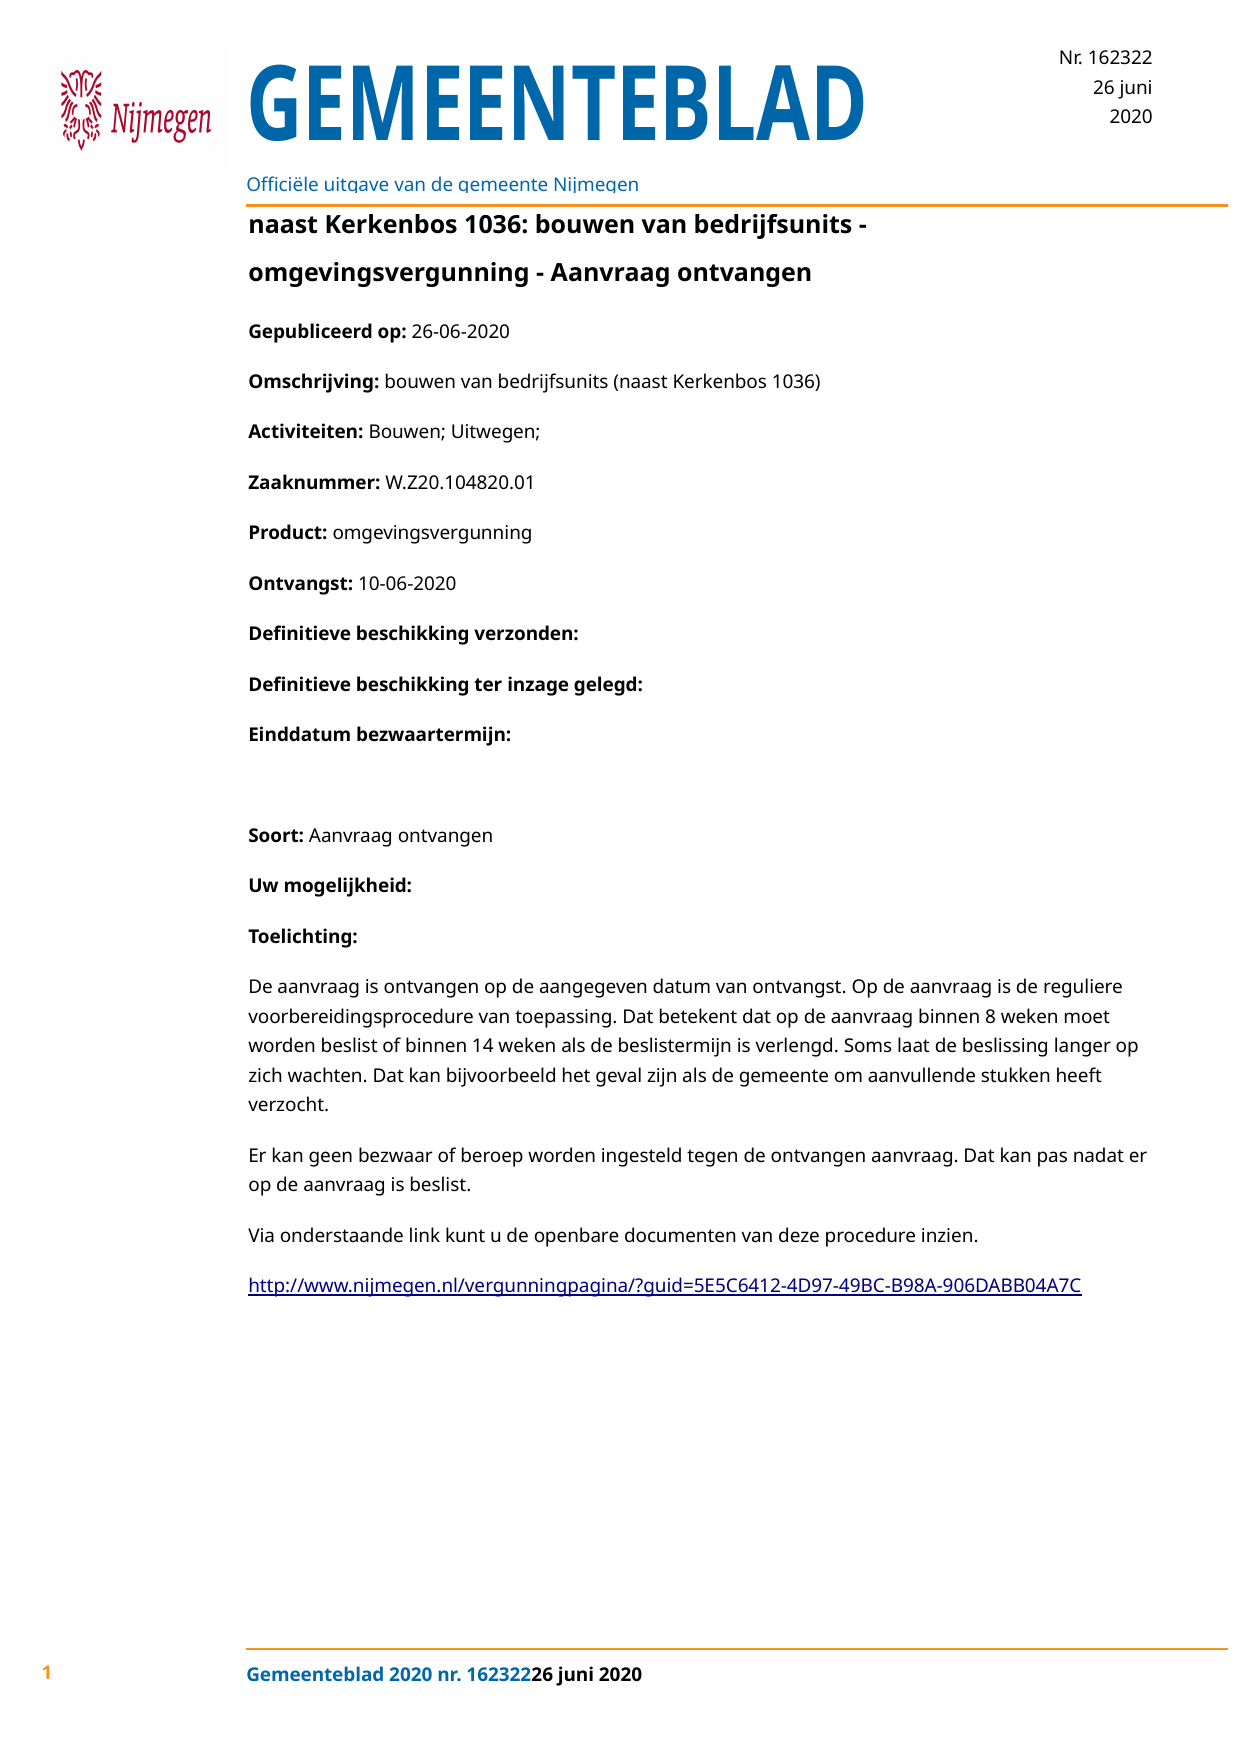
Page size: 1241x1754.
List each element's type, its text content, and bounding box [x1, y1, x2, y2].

text Definitieve beschikking ter inzage gelegd: [248, 671, 1152, 697]
text Activiteiten: Bouwen; Uitwegen; [248, 419, 1152, 444]
text Soort: Aanvraag ontvangen [248, 822, 1152, 848]
text Via onderstaande link kunt u de openbare documenten van deze procedure inzien. [248, 1222, 1152, 1248]
text Definitieve beschikking verzonden: [248, 620, 1152, 646]
text Uw mogelijkheid: [248, 872, 1152, 898]
picture [41, 47, 231, 172]
text Ontvangst: 10-06-2020 [248, 570, 1152, 596]
text Einddatum bezwaartermijn: [248, 721, 1152, 747]
text http://www.nijmegen.nl/vergunningpagina/?guid=5E5C6412-4D97-49BC-B98A-906DABB04A7C [248, 1272, 1152, 1298]
text naast Kerkenbos 1036: bouwen van bedrijfsunits - omgevingsvergunning - Aanvraag ontvangen [248, 207, 1152, 288]
text Product: omgevingsvergunning [248, 519, 1152, 545]
text Toelichting: [248, 923, 1152, 949]
text Gepubliceerd op: 26-06-2020 [248, 318, 1152, 344]
text Omschrijving: bouwen van bedrijfsunits (naast Kerkenbos 1036) [248, 368, 1152, 394]
text Zaaknummer: W.Z20.104820.01 [248, 469, 1152, 495]
text De aanvraag is ontvangen op de aangegeven datum van ontvangst. Op de aanvraag is de reguliere voorbereidingsprocedure van toepassing. Dat betekent dat op de aanvraag binnen 8 weken moet worden beslist of binnen 14 weken als de beslistermijn is verlengd. Soms laat de beslissing langer op zich wachten. Dat kan bijvoorbeeld het geval zijn als de gemeente om aanvullende stukken heeft verzocht. [248, 973, 1152, 1117]
text Er kan geen bezwaar of beroep worden ingesteld tegen de ontvangen aanvraag. Dat kan pas nadat er op de aanvraag is beslist. [248, 1142, 1152, 1197]
